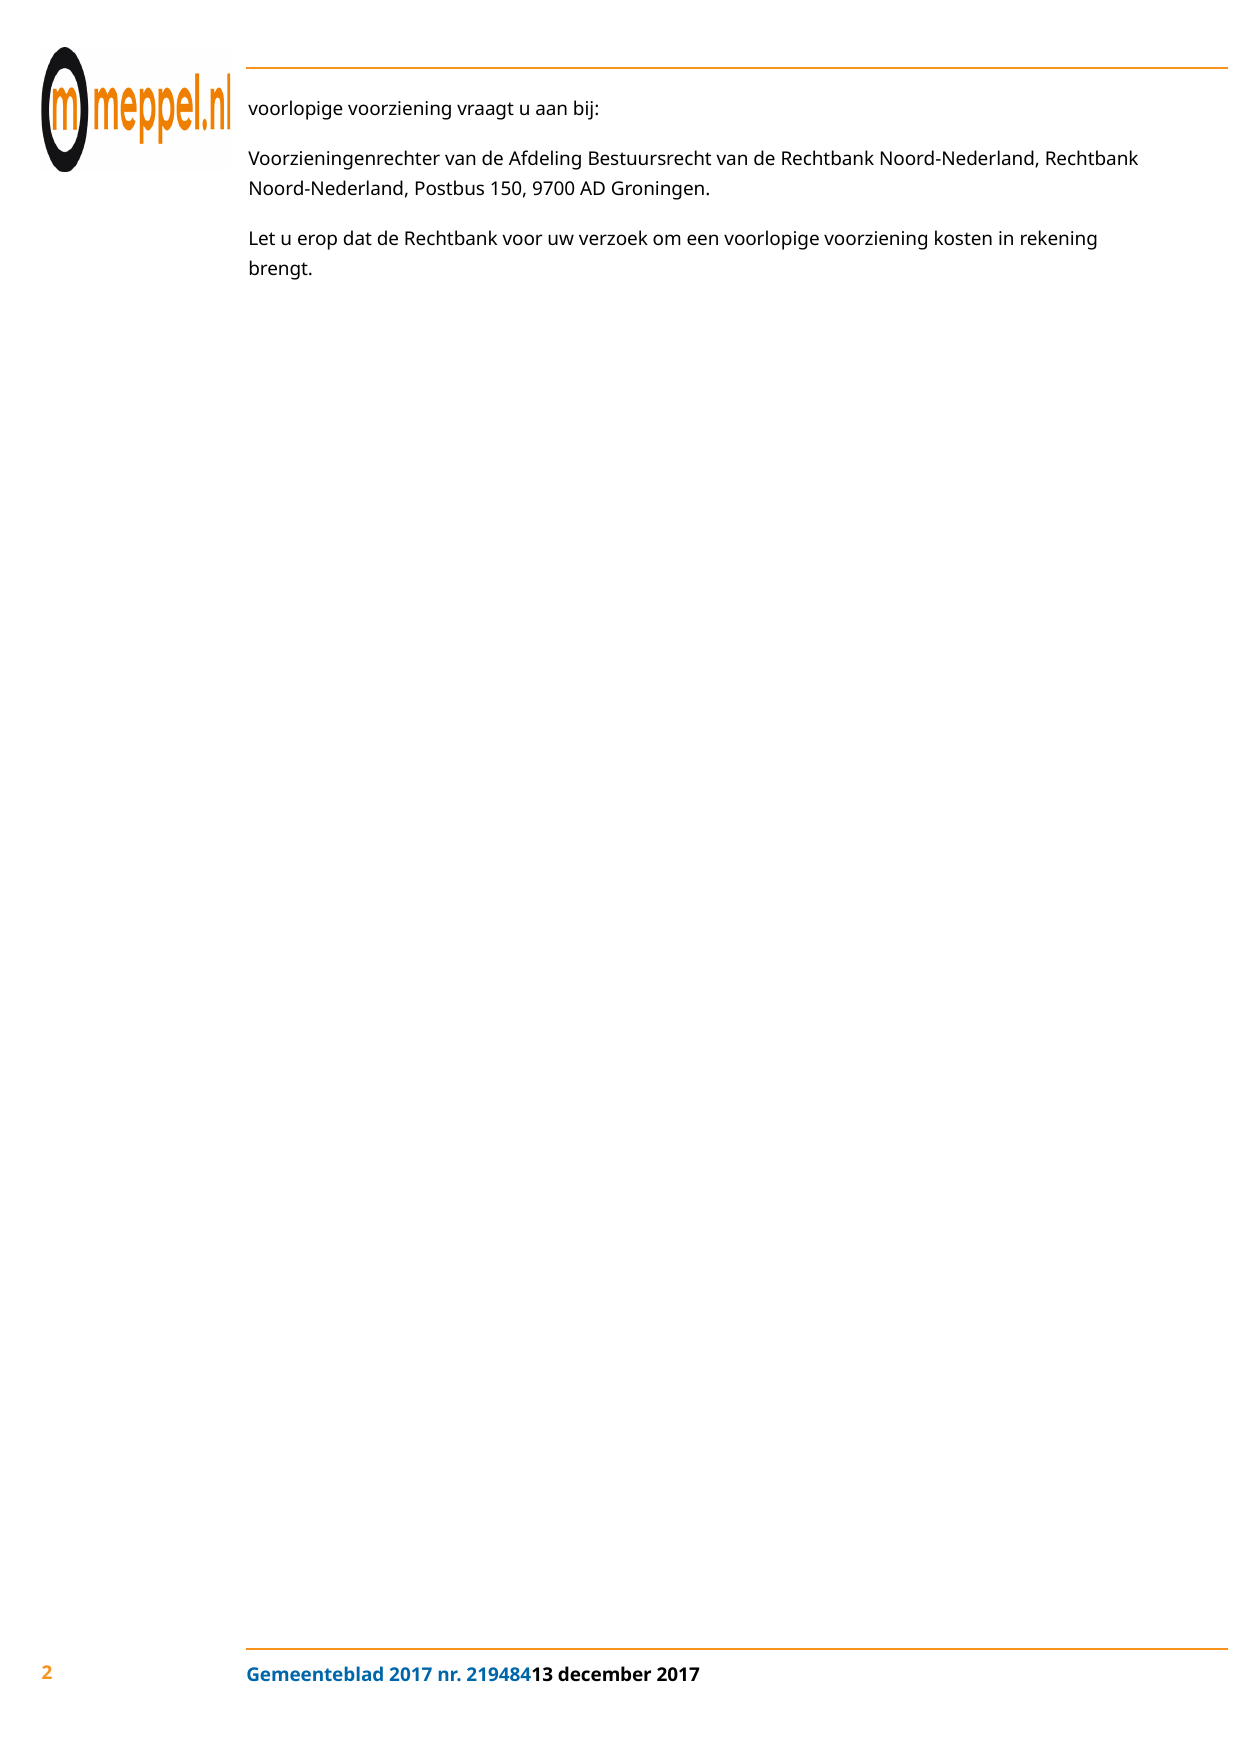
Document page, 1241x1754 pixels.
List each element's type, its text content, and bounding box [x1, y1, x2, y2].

text Voorzieningenrechter van de Afdeling Bestuursrecht van de Rechtbank Noord-Nederland, Rechtbank Noord-Nederland, Postbus 150, 9700 AD Groningen. [248, 145, 1152, 201]
text voorlopige voorziening vraagt u aan bij: [248, 95, 1152, 121]
picture [41, 47, 231, 172]
text Let u erop dat de Rechtbank voor uw verzoek om een voorlopige voorziening kosten in rekening brengt. [248, 225, 1152, 281]
